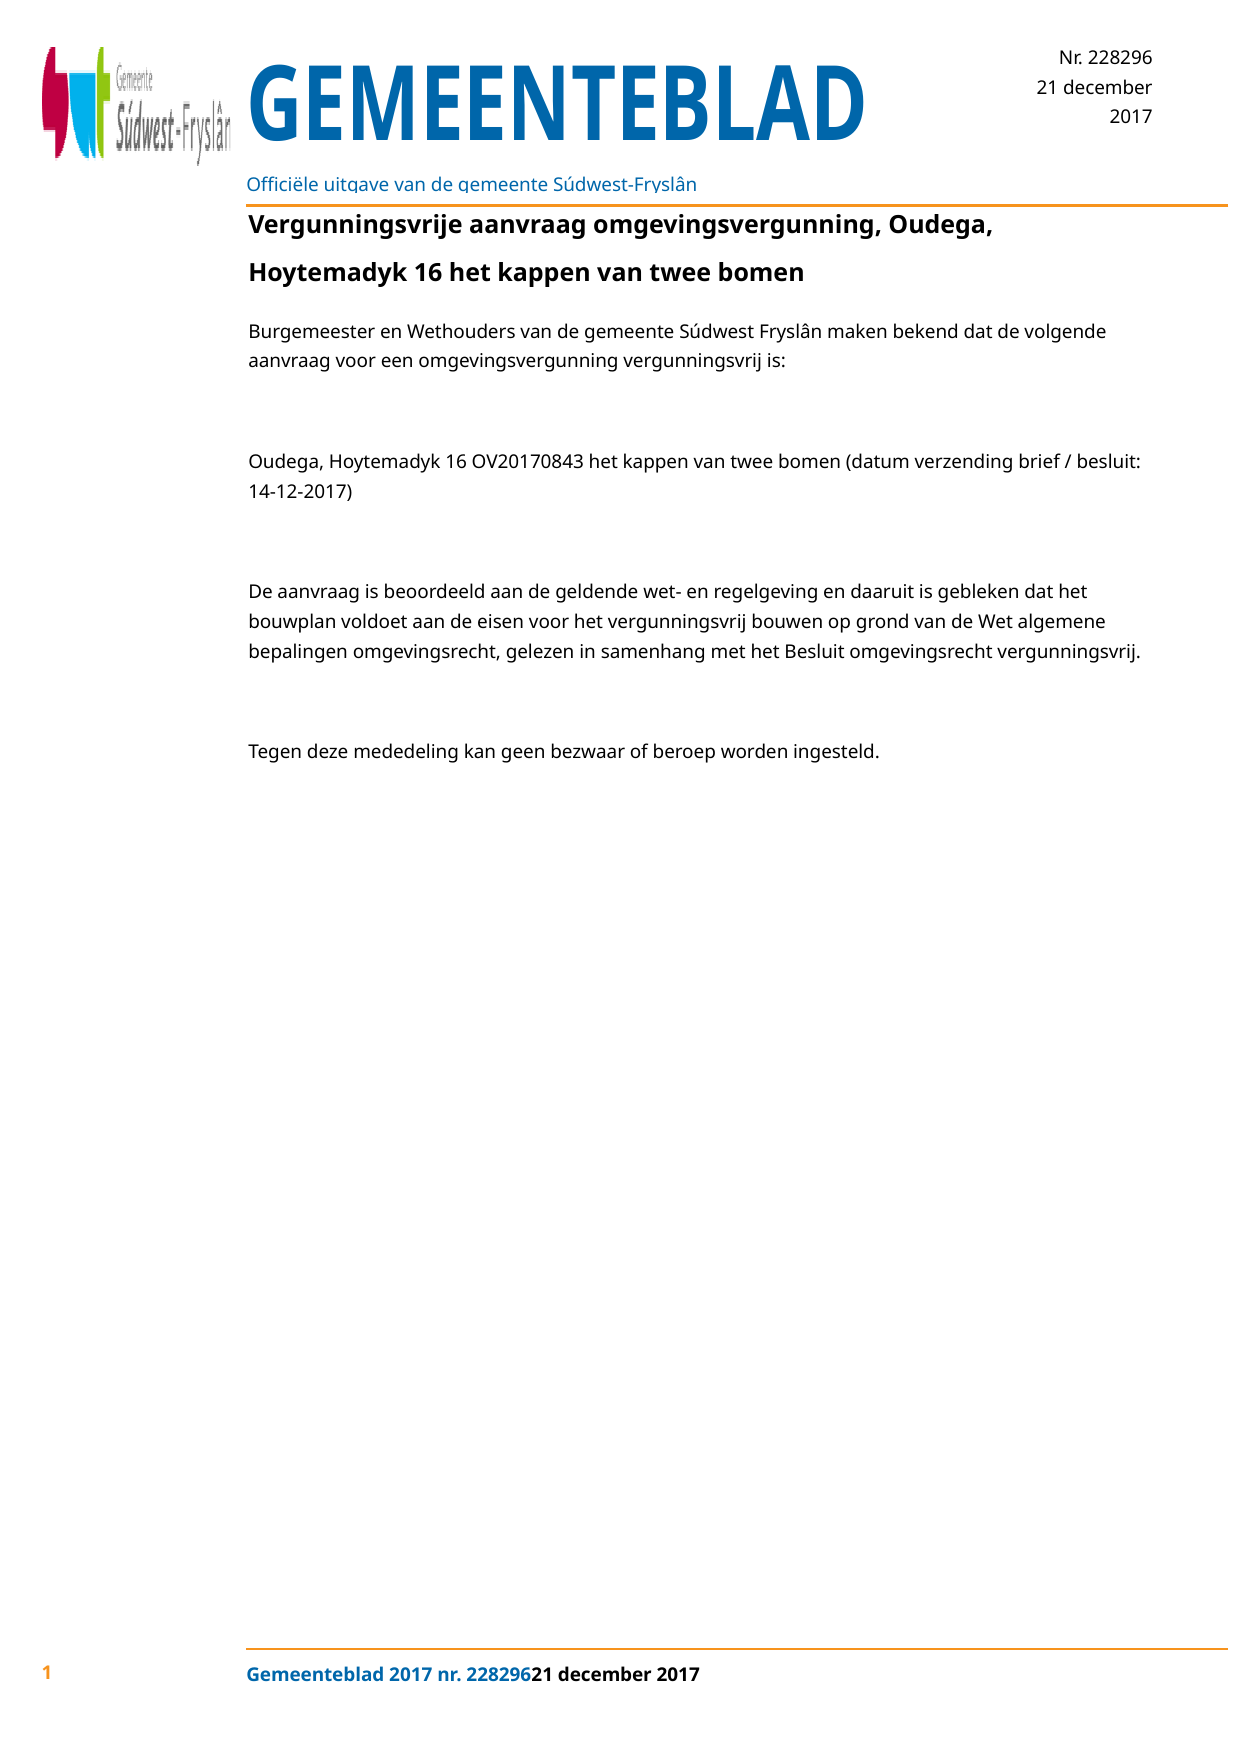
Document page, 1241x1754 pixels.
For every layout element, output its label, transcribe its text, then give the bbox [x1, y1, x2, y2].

text Oudega, Hoytemadyk 16 OV20170843 het kappen van twee bomen (datum verzending brief / besluit: 14-12-2017) [248, 448, 1152, 504]
text De aanvraag is beoordeeld aan de geldende wet- en regelgeving en daaruit is gebleken dat het bouwplan voldoet aan de eisen voor het vergunningsvrij bouwen op grond van de Wet algemene bepalingen omgevingsrecht, gelezen in samenhang met het Besluit omgevingsrecht vergunningsvrij. [248, 579, 1152, 664]
text Tegen deze mededeling kan geen bezwaar of beroep worden ingesteld. [248, 739, 1152, 764]
text Vergunningsvrije aanvraag omgevingsvergunning, Oudega, Hoytemadyk 16 het kappen van twee bomen [248, 207, 1152, 288]
text Burgemeester en Wethouders van de gemeente Súdwest Fryslân maken bekend dat de volgende aanvraag voor een omgevingsvergunning vergunningsvrij is: [248, 318, 1152, 373]
picture [41, 47, 231, 172]
